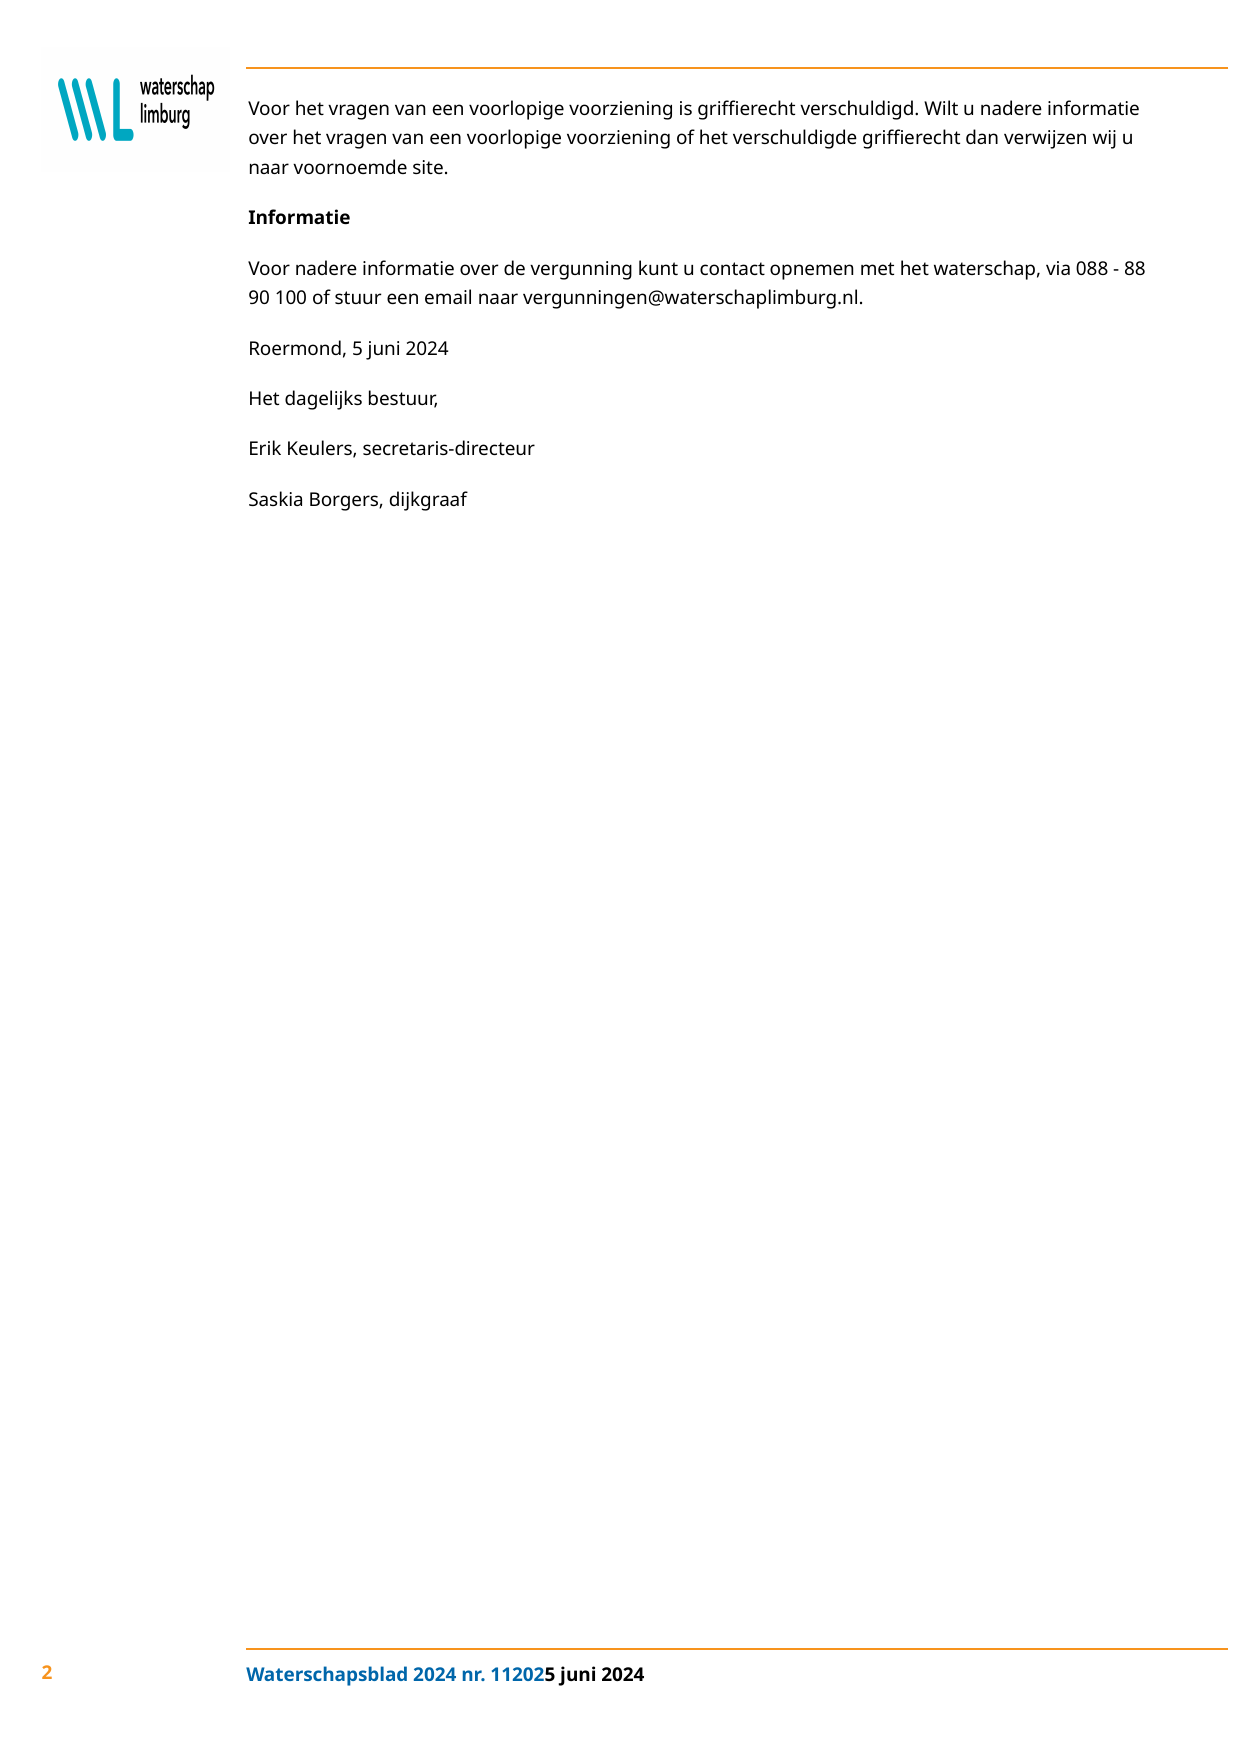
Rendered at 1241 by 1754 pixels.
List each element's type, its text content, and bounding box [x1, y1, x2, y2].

text Saskia Borgers, dijkgraaf [248, 486, 1152, 512]
text Het dagelijks bestuur, [248, 385, 1152, 411]
text Voor nadere informatie over de vergunning kunt u contact opnemen met het waterschap, via 088 - 88 90 100 of stuur een email naar vergunningen@waterschaplimburg.nl. [248, 255, 1152, 310]
text Voor het vragen van een voorlopige voorziening is griffierecht verschuldigd. Wilt u nadere informatie over het vragen van een voorlopige voorziening of het verschuldigde griffierecht dan verwijzen wij u naar voornoemde site. [248, 95, 1152, 180]
text Erik Keulers, secretaris-directeur [248, 436, 1152, 461]
picture [41, 47, 231, 172]
text Roermond, 5 juni 2024 [248, 335, 1152, 361]
text Informatie [248, 204, 1152, 230]
